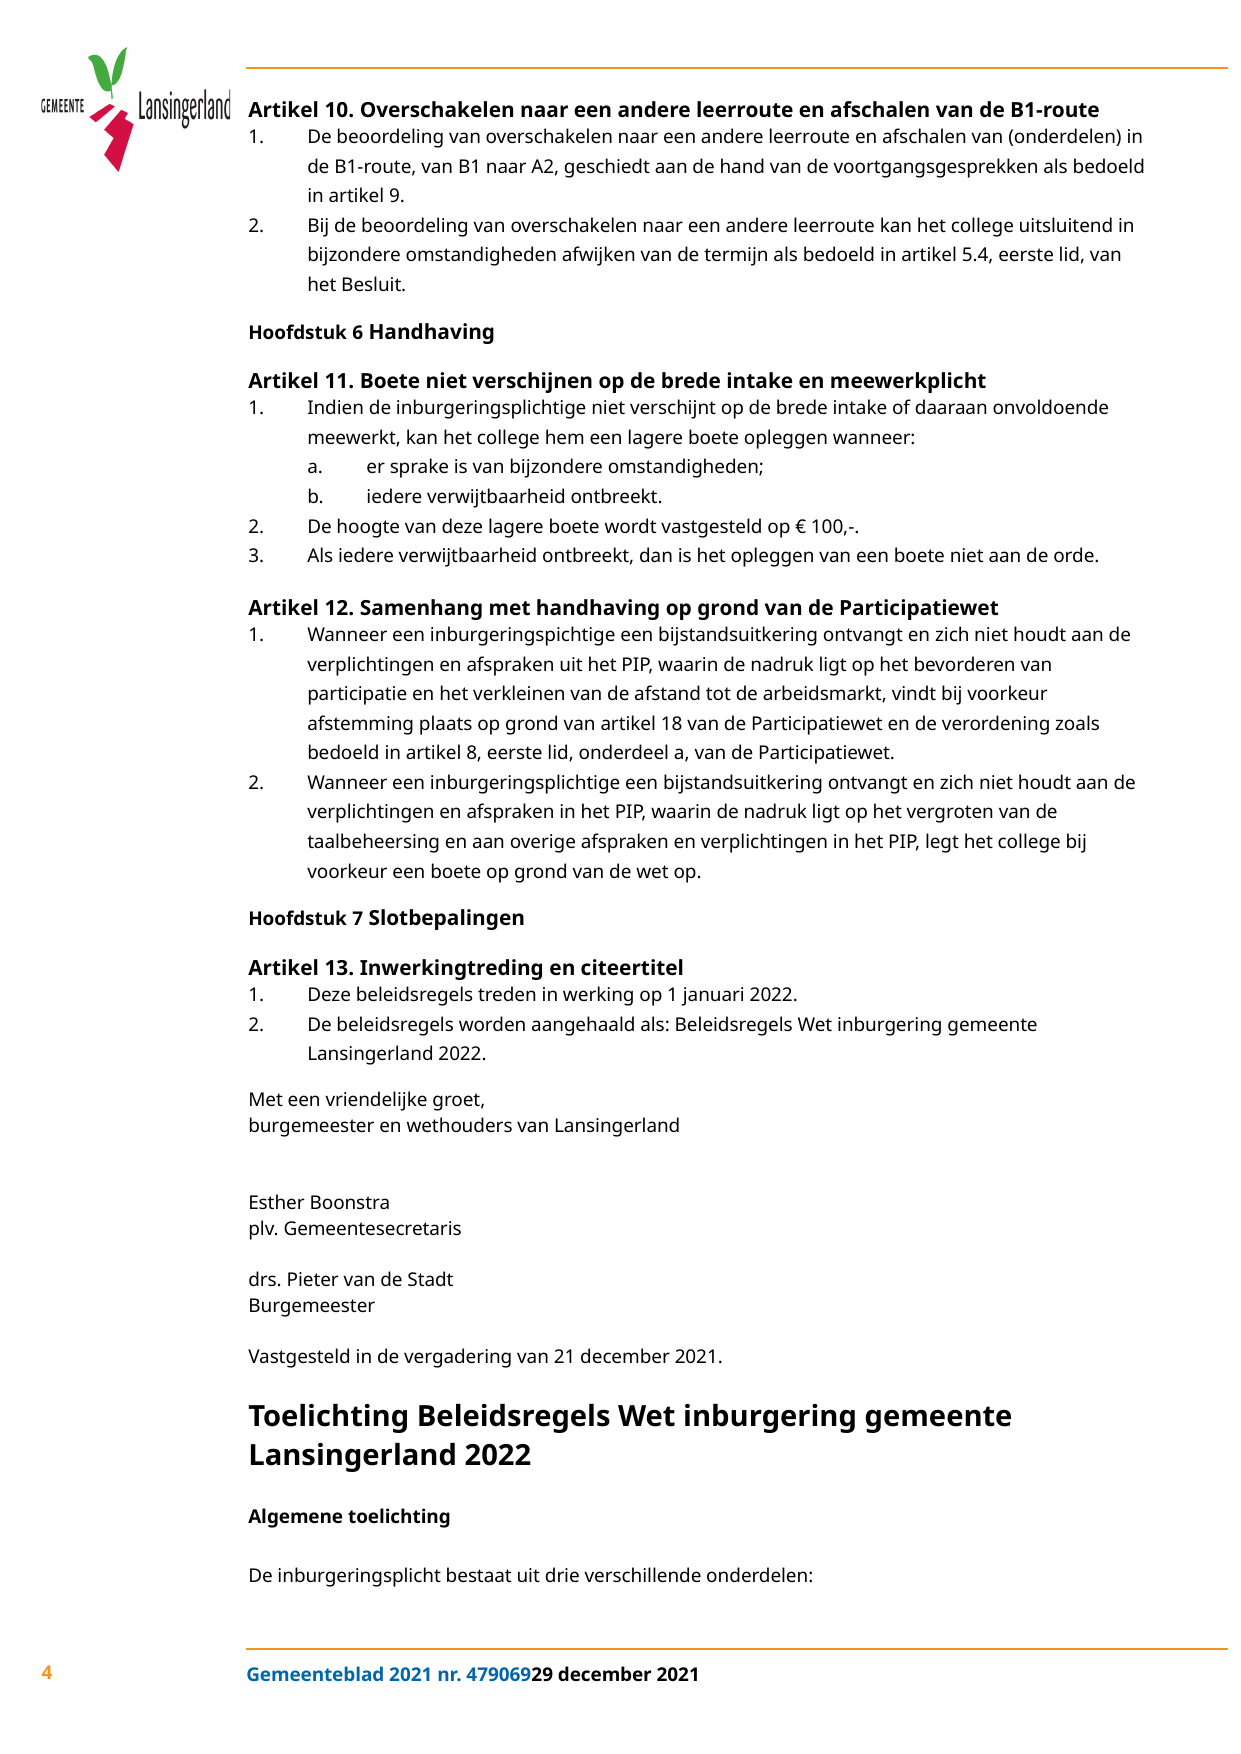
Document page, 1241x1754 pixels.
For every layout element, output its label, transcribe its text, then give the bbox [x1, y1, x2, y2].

text Met een vriendelijke groet, [248, 1086, 1152, 1112]
list Wanneer een inburgeringspichtige een bijstandsuitkering ontvangt en zich niet houdt aan de verplichtingen en afspraken uit het PIP, waarin de nadruk ligt op het bevorderen van participatie en het verkleinen van de afstand tot de arbeidsmarkt, vindt bij voorkeur afstemming plaats op grond van artikel 18 van de Participatiewet en de verordening zoals bedoeld in artikel 8, eerste lid, onderdeel a, van de Participatiewet. [248, 621, 1152, 765]
text Vastgesteld in de vergadering van 21 december 2021. [248, 1343, 1152, 1369]
text Algemene toelichting [248, 1503, 1152, 1529]
list Wanneer een inburgeringsplichtige een bijstandsuitkering ontvangt en zich niet houdt aan de verplichtingen en afspraken in het PIP, waarin de nadruk ligt op het vergroten van de taalbeheersing en aan overige afspraken en verplichtingen in het PIP, legt het college bij voorkeur een boete op grond van de wet op. [248, 769, 1152, 884]
text drs. Pieter van de Stadt [248, 1266, 1152, 1292]
text Artikel 10. Overschakelen naar een andere leerroute en afschalen van de B1-route [248, 95, 1152, 123]
text Toelichting Beleidsregels Wet inburgering gemeente Lansingerland 2022 [248, 1395, 1152, 1474]
text Hoofdstuk 7 Slotbepalingen [248, 903, 1152, 932]
list Deze beleidsregels treden in werking op 1 januari 2022. [248, 981, 1152, 1007]
list De beoordeling van overschakelen naar een andere leerroute en afschalen van (onderdelen) in de B1-route, van B1 naar A2, geschiedt aan de hand van de voortgangsgesprekken als bedoeld in artikel 9. [248, 123, 1152, 208]
text plv. Gemeentesecretaris [248, 1215, 1152, 1240]
text Artikel 12. Samenhang met handhaving op grond van de Participatiewet [248, 593, 1152, 621]
list De beleidsregels worden aangehaald als: Beleidsregels Wet inburgering gemeente Lansingerland 2022. [248, 1011, 1152, 1066]
list De hoogte van deze lagere boete wordt vastgesteld op € 100,-. [248, 513, 1152, 538]
text burgemeester en wethouders van Lansingerland [248, 1112, 1152, 1137]
list iedere verwijtbaarheid ontbreekt. [307, 483, 1152, 509]
text Artikel 13. Inwerkingtreding en citeertitel [248, 953, 1152, 981]
text Esther Boonstra [248, 1189, 1152, 1215]
text Artikel 11. Boete niet verschijnen op de brede intake en meewerkplicht [248, 366, 1152, 394]
text Burgemeester [248, 1292, 1152, 1318]
list Als iedere verwijtbaarheid ontbreekt, dan is het opleggen van een boete niet aan de orde. [248, 542, 1152, 568]
text De inburgeringsplicht bestaat uit drie verschillende onderdelen: [248, 1562, 1152, 1588]
list Indien de inburgeringsplichtige niet verschijnt op de brede intake of daaraan onvoldoende meewerkt, kan het college hem een lagere boete opleggen wanneer: [248, 394, 1152, 450]
list er sprake is van bijzondere omstandigheden; [307, 454, 1152, 479]
text Hoofdstuk 6 Handhaving [248, 317, 1152, 345]
picture [41, 47, 231, 172]
list Bij de beoordeling van overschakelen naar een andere leerroute kan het college uitsluitend in bijzondere omstandigheden afwijken van de termijn als bedoeld in artikel 5.4, eerste lid, van het Besluit. [248, 212, 1152, 297]
